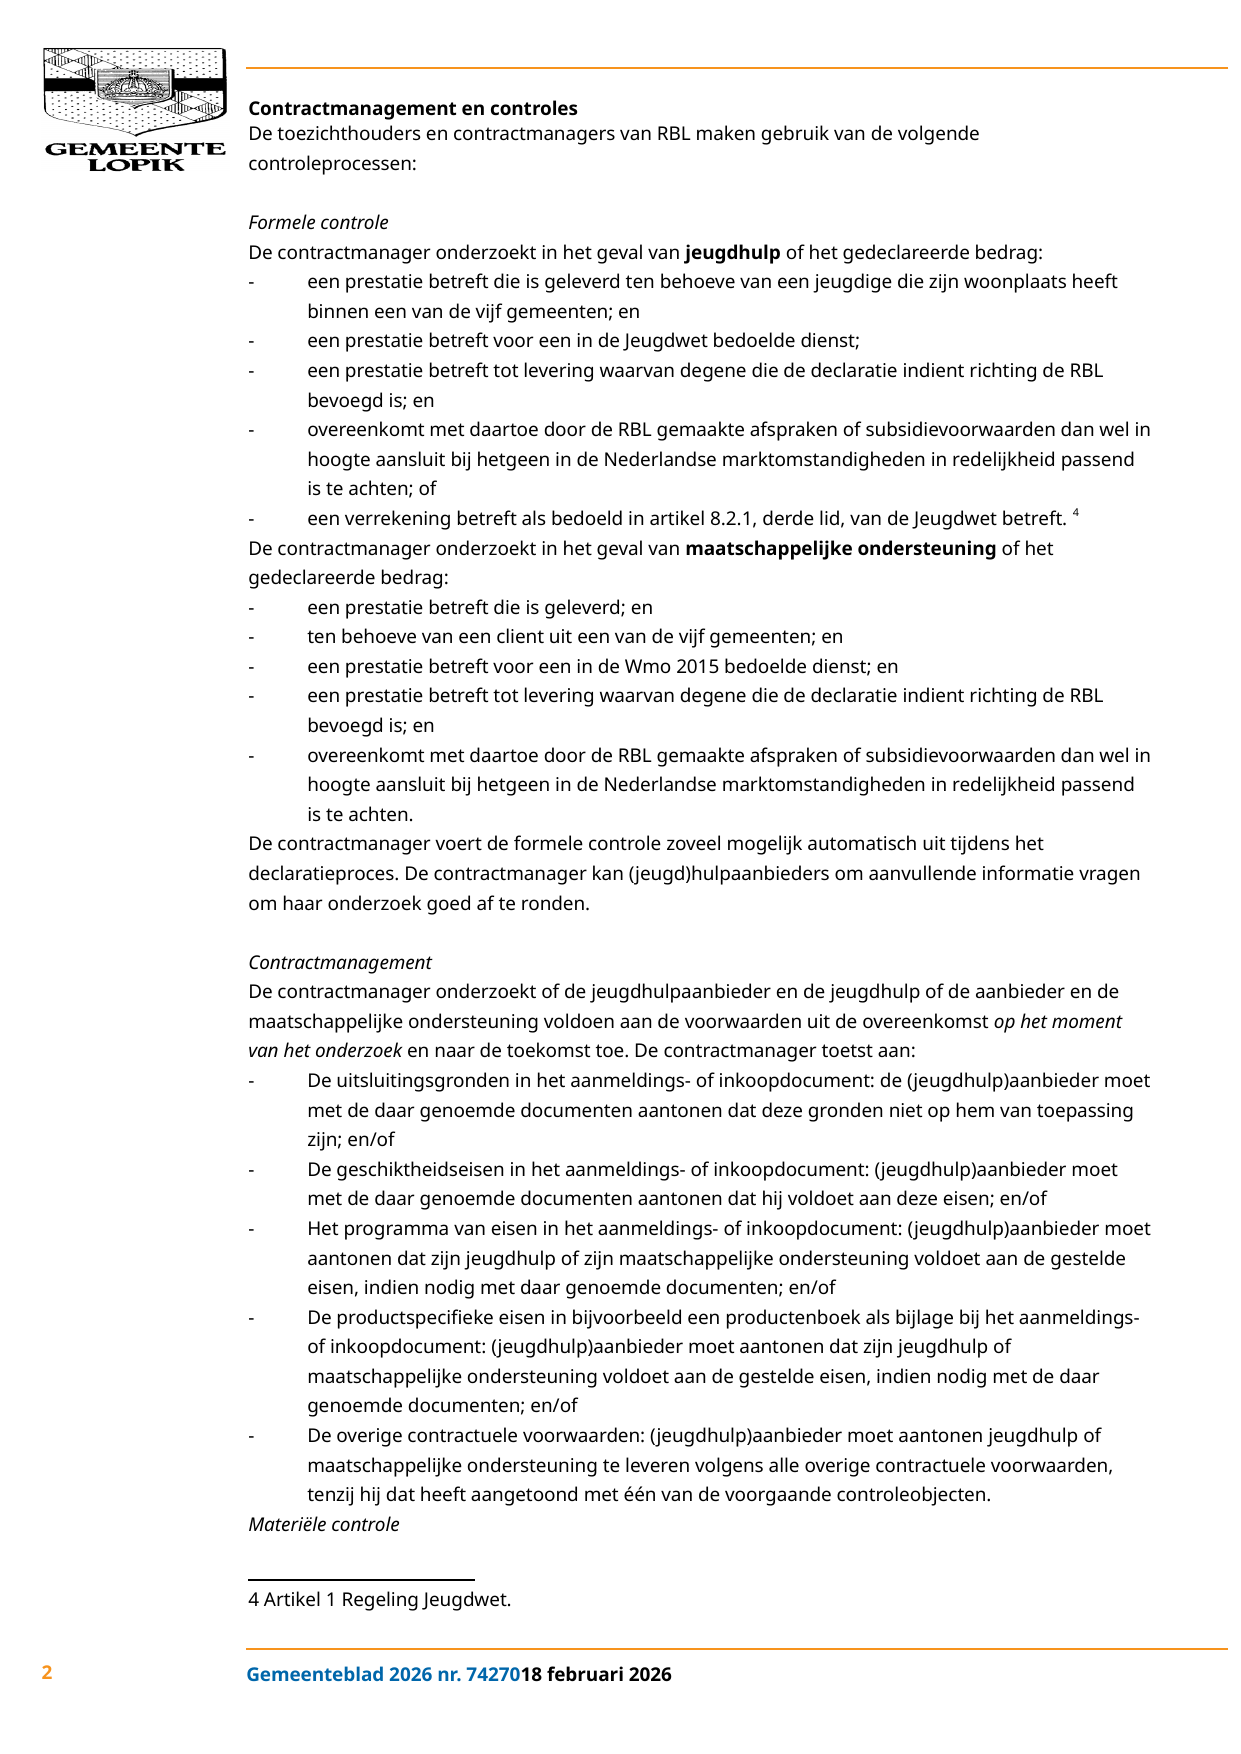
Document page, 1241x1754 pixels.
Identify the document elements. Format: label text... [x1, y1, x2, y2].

list een verrekening betreft als bedoeld in artikel 8.2.1, derde lid, van de Jeugdwet betreft. [248, 505, 1152, 531]
list De geschiktheidseisen in het aanmeldings- of inkoopdocument: (jeugdhulp)aanbieder moet met de daar genoemde documenten aantonen dat hij voldoet aan deze eisen; en/of [248, 1156, 1152, 1211]
list De uitsluitingsgronden in het aanmeldings- of inkoopdocument: de (jeugdhulp)aanbieder moet met de daar genoemde documenten aantonen dat deze gronden niet op hem van toepassing zijn; en/of [248, 1067, 1152, 1152]
list een prestatie betreft voor een in de Jeugdwet bedoelde dienst; [248, 328, 1152, 353]
list een prestatie betreft die is geleverd; en [248, 594, 1152, 619]
list ten behoeve van een client uit een van de vijf gemeenten; en [248, 623, 1152, 649]
text Contractmanagement [248, 949, 1152, 974]
text De contractmanager onderzoekt of de jeugdhulpaanbieder en de jeugdhulp of de aanbieder en de maatschappelijke ondersteuning voldoen aan de voorwaarden uit de overeenkomst op het moment van het onderzoek en naar de toekomst toe. De contractmanager toetst aan: [248, 978, 1152, 1063]
text De contractmanager onderzoekt in het geval van maatschappelijke ondersteuning of het gedeclareerde bedrag: [248, 535, 1152, 590]
list Artikel 1 Regeling Jeugdwet. [248, 1586, 1152, 1612]
text De contractmanager onderzoekt in het geval van jeugdhulp of het gedeclareerde bedrag: [248, 239, 1152, 264]
picture [41, 47, 231, 172]
text Materiële controle [248, 1511, 1152, 1537]
list een prestatie betreft voor een in de Wmo 2015 bedoelde dienst; en [248, 653, 1152, 679]
text Formele controle [248, 209, 1152, 235]
list overeenkomt met daartoe door de RBL gemaakte afspraken of subsidievoorwaarden dan wel in hoogte aansluit bij hetgeen in de Nederlandse marktomstandigheden in redelijkheid passend is te achten; of [248, 416, 1152, 501]
list een prestatie betreft die is geleverd ten behoeve van een jeugdige die zijn woonplaats heeft binnen een van de vijf gemeenten; en [248, 268, 1152, 324]
list Het programma van eisen in het aanmeldings- of inkoopdocument: (jeugdhulp)aanbieder moet aantonen dat zijn jeugdhulp of zijn maatschappelijke ondersteuning voldoet aan de gestelde eisen, indien nodig met daar genoemde documenten; en/of [248, 1215, 1152, 1300]
list overeenkomt met daartoe door de RBL gemaakte afspraken of subsidievoorwaarden dan wel in hoogte aansluit bij hetgeen in de Nederlandse marktomstandigheden in redelijkheid passend is te achten. [248, 742, 1152, 827]
list De productspecifieke eisen in bijvoorbeeld een productenboek als bijlage bij het aanmeldings- of inkoopdocument: (jeugdhulp)aanbieder moet aantonen dat zijn jeugdhulp of maatschappelijke ondersteuning voldoet aan de gestelde eisen, indien nodig met de daar genoemde documenten; en/of [248, 1304, 1152, 1418]
list een prestatie betreft tot levering waarvan degene die de declaratie indient richting de RBL bevoegd is; en [248, 357, 1152, 412]
text De contractmanager voert de formele controle zoveel mogelijk automatisch uit tijdens het declaratieproces. De contractmanager kan (jeugd)hulpaanbieders om aanvullende informatie vragen om haar onderzoek goed af te ronden. [248, 831, 1152, 915]
text De toezichthouders en contractmanagers van RBL maken gebruik van de volgende controleprocessen: [248, 121, 1152, 176]
list De overige contractuele voorwaarden: (jeugdhulp)aanbieder moet aantonen jeugdhulp of maatschappelijke ondersteuning te leveren volgens alle overige contractuele voorwaarden, tenzij hij dat heeft aangetoond met één van de voorgaande controleobjecten. [248, 1422, 1152, 1507]
text Contractmanagement en controles [248, 95, 1152, 121]
list een prestatie betreft tot levering waarvan degene die de declaratie indient richting de RBL bevoegd is; en [248, 683, 1152, 738]
